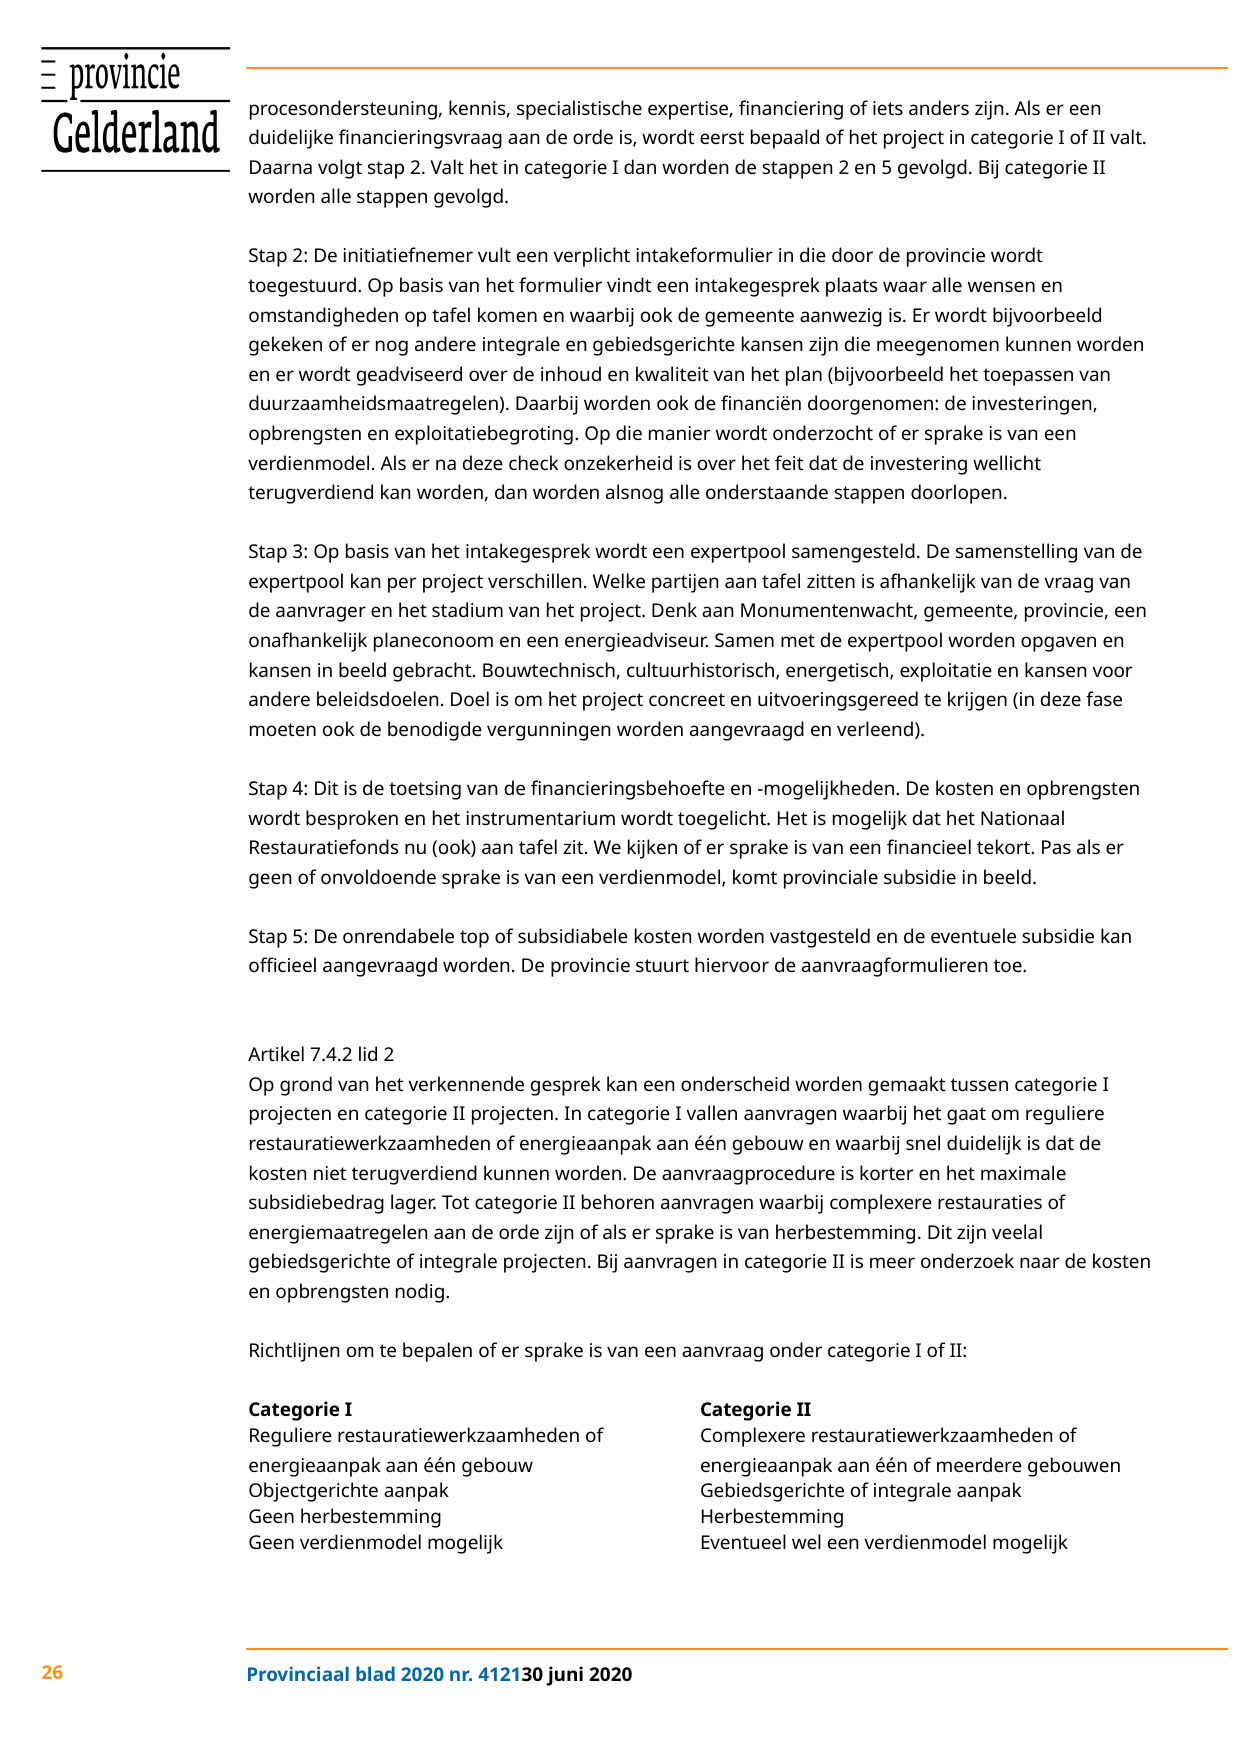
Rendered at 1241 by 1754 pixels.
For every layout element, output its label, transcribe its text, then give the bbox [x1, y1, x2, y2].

text Stap 5: De onrendabele top of subsidiabele kosten worden vastgesteld en de eventuele subsidie kan officieel aangevraagd worden. De provincie stuurt hiervoor de aanvraagformulieren toe. [248, 923, 1152, 978]
table_cell Eventueel wel een verdienmodel mogelijk [700, 1529, 1152, 1555]
table_cell Objectgerichte aanpak [248, 1478, 700, 1503]
table_header Categorie II [700, 1397, 1152, 1422]
text Op grond van het verkennende gesprek kan een onderscheid worden gemaakt tussen categorie I projecten en categorie II projecten. In categorie I vallen aanvragen waarbij het gaat om reguliere restauratiewerkzaamheden of energieaanpak aan één gebouw en waarbij snel duidelijk is dat de kosten niet terugverdiend kunnen worden. De aanvraagprocedure is korter en het maximale subsidiebedrag lager. Tot categorie II behoren aanvragen waarbij complexere restauraties of energiemaatregelen aan de orde zijn of als er sprake is van herbestemming. Dit zijn veelal gebiedsgerichte of integrale projecten. Bij aanvragen in categorie II is meer onderzoek naar de kosten en opbrengsten nodig. [248, 1071, 1152, 1304]
text Artikel 7.4.2 lid 2 [248, 1041, 1152, 1067]
table_cell Complexere restauratiewerkzaamheden of energieaanpak aan één of meerdere gebouwen [700, 1422, 1152, 1478]
table_cell Geen verdienmodel mogelijk [248, 1529, 700, 1555]
text Stap 2: De initiatiefnemer vult een verplicht intakeformulier in die door de provincie wordt toegestuurd. Op basis van het formulier vindt een intakegesprek plaats waar alle wensen en omstandigheden op tafel komen en waarbij ook de gemeente aanwezig is. Er wordt bijvoorbeeld gekeken of er nog andere integrale en gebiedsgerichte kansen zijn die meegenomen kunnen worden en er wordt geadviseerd over de inhoud en kwaliteit van het plan (bijvoorbeeld het toepassen van duurzaamheidsmaatregelen). Daarbij worden ook de financiën doorgenomen: de investeringen, opbrengsten en exploitatiebegroting. Op die manier wordt onderzocht of er sprake is van een verdienmodel. Als er na deze check onzekerheid is over het feit dat de investering wellicht terugverdiend kan worden, dan worden alsnog alle onderstaande stappen doorlopen. [248, 243, 1152, 505]
text Stap 4: Dit is de toetsing van de financieringsbehoefte en -mogelijkheden. De kosten en opbrengsten wordt besproken en het instrumentarium wordt toegelicht. Het is mogelijk dat het Nationaal Restauratiefonds nu (ook) aan tafel zit. We kijken of er sprake is van een financieel tekort. Pas als er geen of onvoldoende sprake is van een verdienmodel, komt provinciale subsidie in beeld. [248, 775, 1152, 890]
table_header Categorie I [248, 1397, 700, 1422]
table_cell Gebiedsgerichte of integrale aanpak [700, 1478, 1152, 1503]
picture [41, 47, 231, 172]
table_cell Herbestemming [700, 1503, 1152, 1529]
table_cell Reguliere restauratiewerkzaamheden of energieaanpak aan één gebouw [248, 1422, 700, 1478]
text Richtlijnen om te bepalen of er sprake is van een aanvraag onder categorie I of II: [248, 1337, 1152, 1363]
table_cell Geen herbestemming [248, 1503, 700, 1529]
text Stap 3: Op basis van het intakegesprek wordt een expertpool samengesteld. De samenstelling van de expertpool kan per project verschillen. Welke partijen aan tafel zitten is afhankelijk van de vraag van de aanvrager en het stadium van het project. Denk aan Monumentenwacht, gemeente, provincie, een onafhankelijk planeconoom en een energieadviseur. Samen met de expertpool worden opgaven en kansen in beeld gebracht. Bouwtechnisch, cultuurhistorisch, energetisch, exploitatie en kansen voor andere beleidsdoelen. Doel is om het project concreet en uitvoeringsgereed te krijgen (in deze fase moeten ook de benodigde vergunningen worden aangevraagd en verleend). [248, 538, 1152, 742]
text procesondersteuning, kennis, specialistische expertise, financiering of iets anders zijn. Als er een duidelijke financieringsvraag aan de orde is, wordt eerst bepaald of het project in categorie I of II valt. Daarna volgt stap 2. Valt het in categorie I dan worden de stappen 2 en 5 gevolgd. Bij categorie II worden alle stappen gevolgd. [248, 95, 1152, 209]
